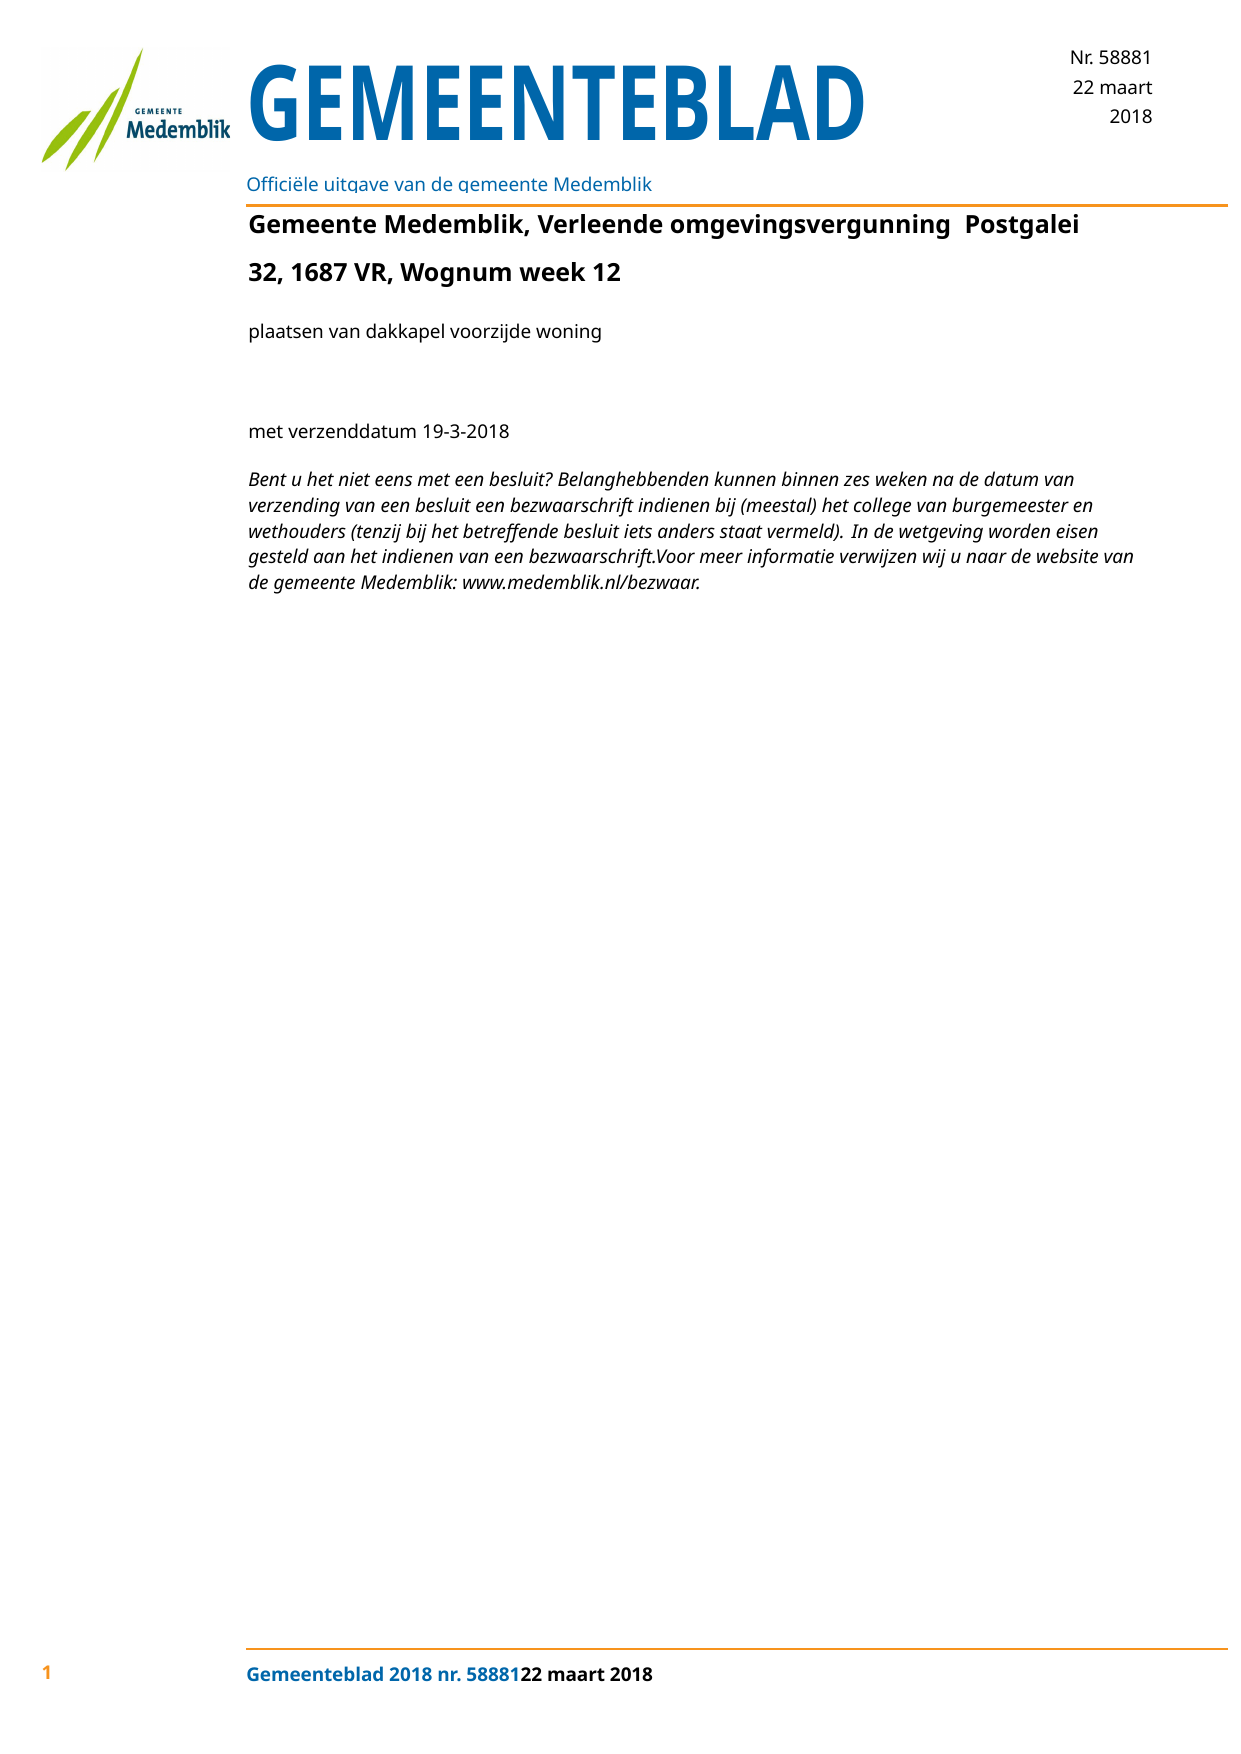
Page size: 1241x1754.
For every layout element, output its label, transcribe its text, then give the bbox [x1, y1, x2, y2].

text Bent u het niet eens met een besluit? Belanghebbenden kunnen binnen zes weken na de datum van verzending van een besluit een bezwaarschrift indienen bij (meestal) het college van burgemeester en wethouders (tenzij bij het betreffende besluit iets anders staat vermeld). In de wetgeving worden eisen gesteld aan het indienen van een bezwaarschrift.Voor meer informatie verwijzen wij u naar de website van de gemeente Medemblik: www.medemblik.nl/bezwaar. [248, 467, 1152, 595]
picture [41, 47, 231, 172]
text plaatsen van dakkapel voorzijde woning [248, 318, 1152, 344]
text met verzenddatum 19-3-2018 [248, 419, 1152, 444]
text Gemeente Medemblik, Verleende omgevingsvergunning Postgalei 32, 1687 VR, Wognum week 12 [248, 207, 1152, 288]
